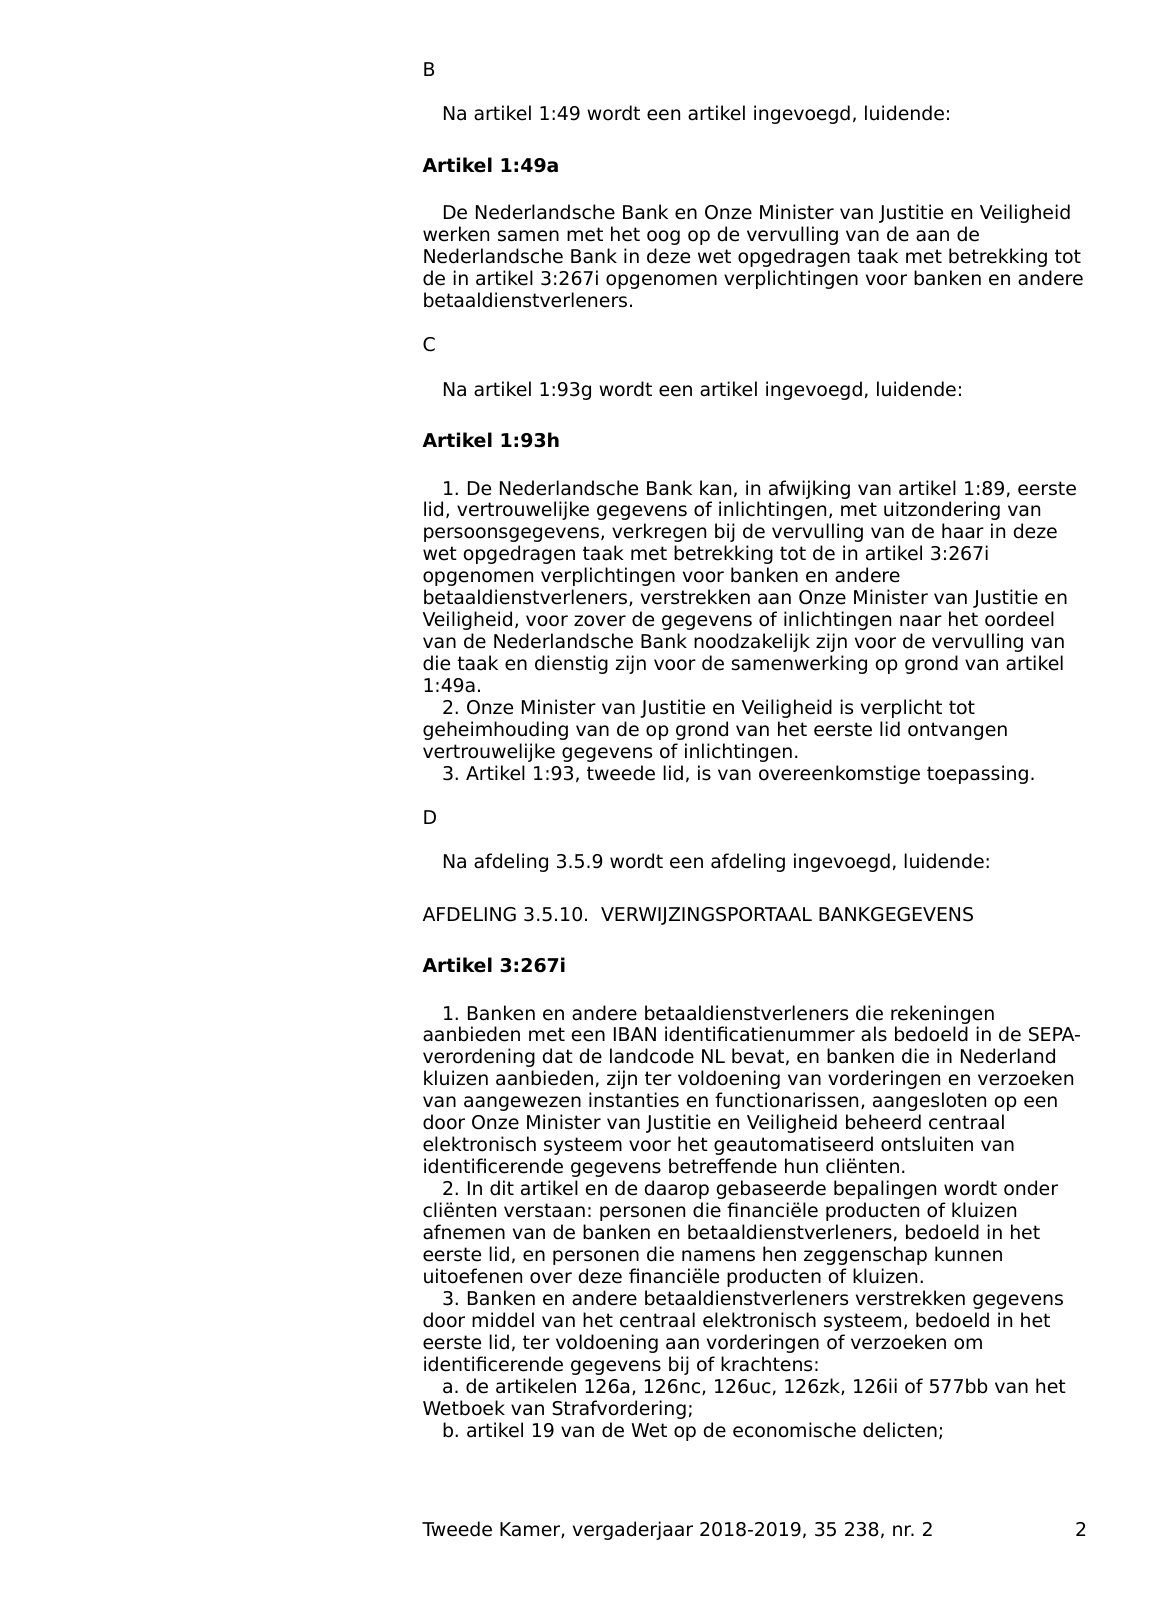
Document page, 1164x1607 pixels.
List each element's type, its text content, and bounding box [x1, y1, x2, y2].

text Na afdeling 3.5.9 wordt een afdeling ingevoegd, luidende: [422, 851, 1087, 873]
text 2. In dit artikel en de daarop gebaseerde bepalingen wordt onder cliënten verstaan: personen die financiële producten of kluizen afnemen van de banken en betaaldienstverleners, bedoeld in het eerste lid, en personen die namens hen zeggenschap kunnen uitoefenen over deze financiële producten of kluizen. [422, 1178, 1087, 1288]
text a. de artikelen 126a, 126nc, 126uc, 126zk, 126ii of 577bb van het Wetboek van Strafvordering; [422, 1376, 1087, 1420]
text C [422, 334, 1087, 356]
text 3. Artikel 1:93, tweede lid, is van overeenkomstige toepassing. [422, 763, 1087, 785]
text 1. De Nederlandsche Bank kan, in afwijking van artikel 1:89, eerste lid, vertrouwelijke gegevens of inlichtingen, met uitzondering van persoonsgegevens, verkregen bij de vervulling van de haar in deze wet opgedragen taak met betrekking tot de in artikel 3:267i opgenomen verplichtingen voor banken en andere betaaldienstverleners, verstrekken aan Onze Minister van Justitie en Veiligheid, voor zover de gegevens of inlichtingen naar het oordeel van de Nederlandsche Bank noodzakelijk zijn voor de vervulling van die taak en dienstig zijn voor de samenwerking op grond van artikel 1:49a. [422, 477, 1087, 697]
text 2. Onze Minister van Justitie en Veiligheid is verplicht tot geheimhouding van de op grond van het eerste lid ontvangen vertrouwelijke gegevens of inlichtingen. [422, 697, 1087, 763]
text Na artikel 1:49 wordt een artikel ingevoegd, luidende: [422, 103, 1087, 125]
text D [422, 807, 1087, 829]
text 1. Banken en andere betaaldienstverleners die rekeningen aanbieden met een IBAN identificatienummer als bedoeld in de SEPA-verordening dat de landcode NL bevat, en banken die in Nederland kluizen aanbieden, zijn ter voldoening van vorderingen en verzoeken van aangewezen instanties en functionarissen, aangesloten op een door Onze Minister van Justitie en Veiligheid beheerd centraal elektronisch systeem voor het geautomatiseerd ontsluiten van identificerende gegevens betreffende hun cliënten. [422, 1002, 1087, 1178]
text 3. Banken en andere betaaldienstverleners verstrekken gegevens door middel van het centraal elektronisch systeem, bedoeld in het eerste lid, ter voldoening aan vorderingen of verzoeken om identificerende gegevens bij of krachtens: [422, 1288, 1087, 1376]
subtitle AFDELING 3.5.10. VERWIJZINGSPORTAAL BANKGEGEVENS [422, 903, 1087, 925]
text b. artikel 19 van de Wet op de economische delicten; [422, 1420, 1087, 1442]
subtitle Artikel 1:49a [422, 155, 1087, 177]
subtitle Artikel 3:267i [422, 955, 1087, 977]
text Na artikel 1:93g wordt een artikel ingevoegd, luidende: [422, 378, 1087, 400]
text B [422, 59, 1087, 81]
text De Nederlandsche Bank en Onze Minister van Justitie en Veiligheid werken samen met het oog op de vervulling van de aan de Nederlandsche Bank in deze wet opgedragen taak met betrekking tot de in artikel 3:267i opgenomen verplichtingen voor banken en andere betaaldienstverleners. [422, 202, 1087, 312]
subtitle Artikel 1:93h [422, 430, 1087, 452]
